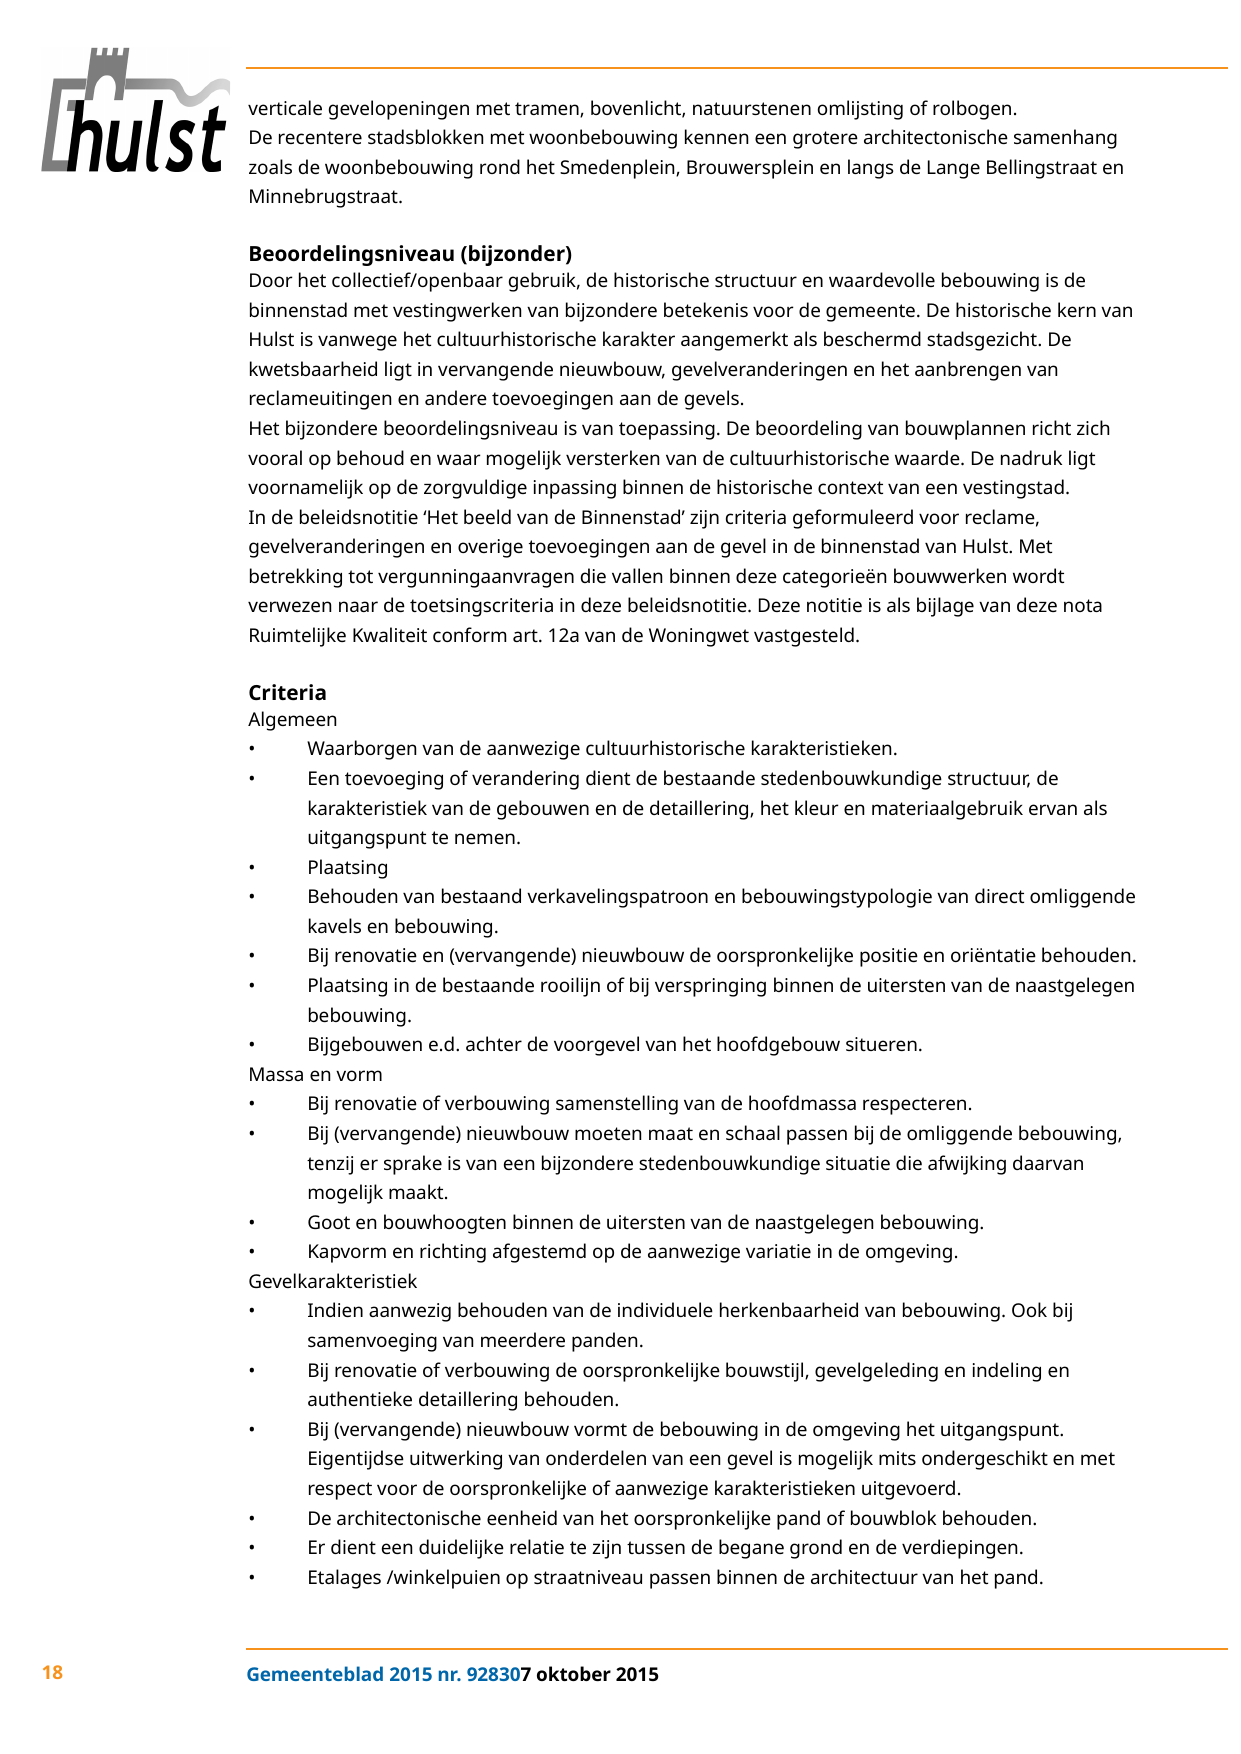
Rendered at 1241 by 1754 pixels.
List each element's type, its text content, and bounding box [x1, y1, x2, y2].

text Beoordelingsniveau (bijzonder) [248, 239, 1152, 267]
list Goot en bouwhoogten binnen de uitersten van de naastgelegen bebouwing. [248, 1209, 1152, 1235]
list Bij renovatie of verbouwing de oorspronkelijke bouwstijl, gevelgeleding en indeling en authentieke detaillering behouden. [248, 1357, 1152, 1412]
list Bij renovatie en (vervangende) nieuwbouw de oorspronkelijke positie en oriëntatie behouden. [248, 943, 1152, 968]
list Plaatsing in de bestaande rooilijn of bij verspringing binnen de uitersten van de naastgelegen bebouwing. [248, 972, 1152, 1028]
text Door het collectief/openbaar gebruik, de historische structuur en waardevolle bebouwing is de binnenstad met vestingwerken van bijzondere betekenis voor de gemeente. De historische kern van Hulst is vanwege het cultuurhistorische karakter aangemerkt als beschermd stadsgezicht. De kwetsbaarheid ligt in vervangende nieuwbouw, gevelveranderingen en het aanbrengen van reclameuitingen en andere toevoegingen aan de gevels. [248, 267, 1152, 411]
text Het bijzondere beoordelingsniveau is van toepassing. De beoordeling van bouwplannen richt zich vooral op behoud en waar mogelijk versterken van de cultuurhistorische waarde. De nadruk ligt voornamelijk op de zorgvuldige inpassing binnen de historische context van een vestingstad. [248, 415, 1152, 500]
list Kapvorm en richting afgestemd op de aanwezige variatie in de omgeving. [248, 1238, 1152, 1264]
list Er dient een duidelijke relatie te zijn tussen de begane grond en de verdiepingen. [248, 1534, 1152, 1560]
text Gevelkarakteristiek [248, 1268, 1152, 1294]
list Waarborgen van de aanwezige cultuurhistorische karakteristieken. [248, 736, 1152, 761]
text Algemeen [248, 706, 1152, 732]
list Bij (vervangende) nieuwbouw vormt de bebouwing in de omgeving het uitgangspunt. Eigentijdse uitwerking van onderdelen van een gevel is mogelijk mits ondergeschikt en met respect voor de oorspronkelijke of aanwezige karakteristieken uitgevoerd. [248, 1416, 1152, 1501]
list Een toevoeging of verandering dient de bestaande stedenbouwkundige structuur, de karakteristiek van de gebouwen en de detaillering, het kleur en materiaalgebruik ervan als uitgangspunt te nemen. [248, 765, 1152, 850]
list Bij renovatie of verbouwing samenstelling van de hoofdmassa respecteren. [248, 1091, 1152, 1116]
list Etalages /winkelpuien op straatniveau passen binnen de architectuur van het pand. [248, 1564, 1152, 1590]
text verticale gevelopeningen met tramen, bovenlicht, natuurstenen omlijsting of rolbogen. [248, 95, 1152, 121]
list Plaatsing [248, 854, 1152, 880]
text In de beleidsnotitie ‘Het beeld van de Binnenstad’ zijn criteria geformuleerd voor reclame, gevelveranderingen en overige toevoegingen aan de gevel in de binnenstad van Hulst. Met betrekking tot vergunningaanvragen die vallen binnen deze categorieën bouwwerken wordt verwezen naar de toetsingscriteria in deze beleidsnotitie. Deze notitie is als bijlage van deze nota Ruimtelijke Kwaliteit conform art. 12a van de Woningwet vastgesteld. [248, 504, 1152, 648]
list Bijgebouwen e.d. achter de voorgevel van het hoofdgebouw situeren. [248, 1031, 1152, 1057]
list Indien aanwezig behouden van de individuele herkenbaarheid van bebouwing. Ook bij samenvoeging van meerdere panden. [248, 1298, 1152, 1353]
list Bij (vervangende) nieuwbouw moeten maat en schaal passen bij de omliggende bebouwing, tenzij er sprake is van een bijzondere stedenbouwkundige situatie die afwijking daarvan mogelijk maakt. [248, 1120, 1152, 1205]
list De architectonische eenheid van het oorspronkelijke pand of bouwblok behouden. [248, 1505, 1152, 1531]
text Criteria [248, 678, 1152, 706]
picture [41, 47, 231, 172]
list Behouden van bestaand verkavelingspatroon en bebouwingstypologie van direct omliggende kavels en bebouwing. [248, 883, 1152, 939]
text De recentere stadsblokken met woonbebouwing kennen een grotere architectonische samenhang zoals de woonbebouwing rond het Smedenplein, Brouwersplein en langs de Lange Bellingstraat en Minnebrugstraat. [248, 124, 1152, 209]
text Massa en vorm [248, 1061, 1152, 1087]
